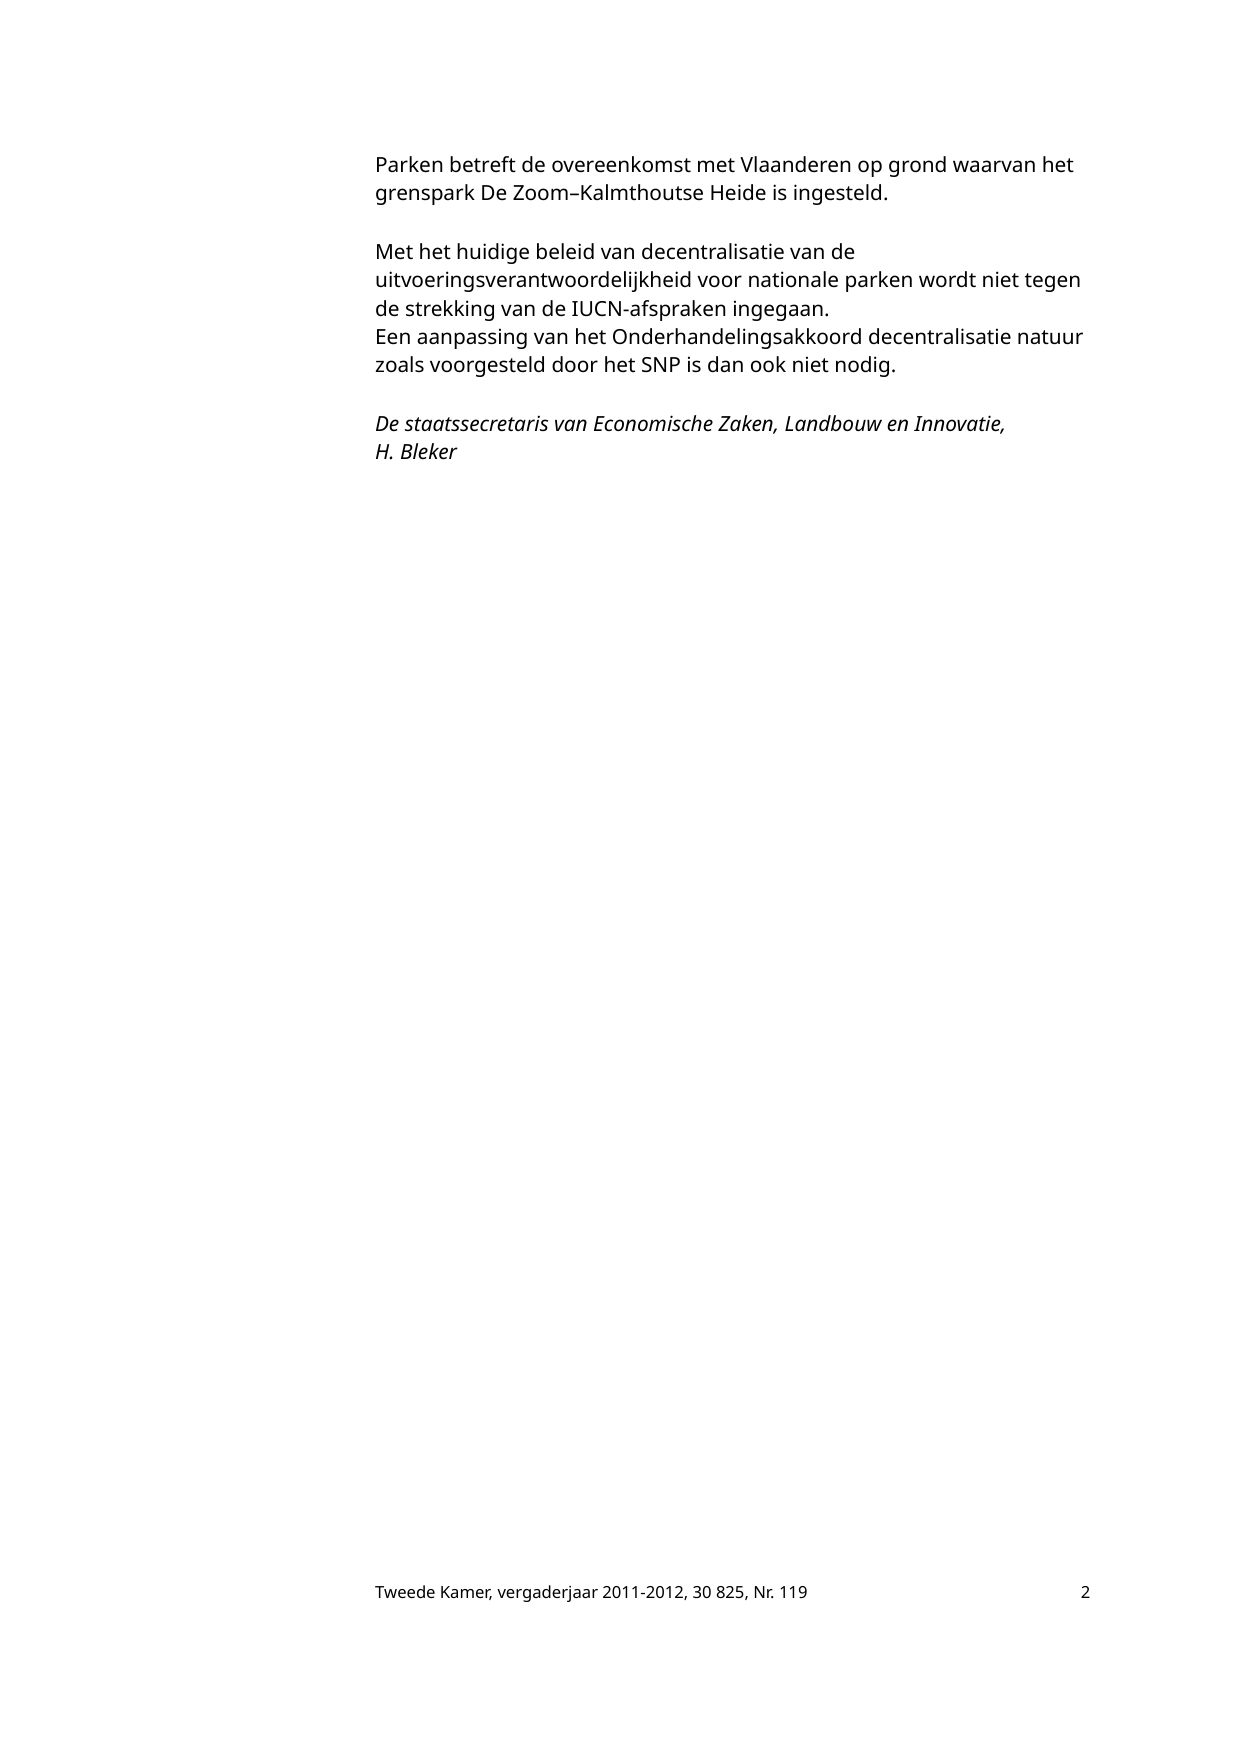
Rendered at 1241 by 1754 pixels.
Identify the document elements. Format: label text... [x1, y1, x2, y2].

text Een aanpassing van het Onderhandelingsakkoord decentralisatie natuur zoals voorgesteld door het SNP is dan ook niet nodig. [375, 322, 1090, 379]
text De staatssecretaris van Economische Zaken, Landbouw en Innovatie, [375, 409, 1090, 437]
text Met het huidige beleid van decentralisatie van de uitvoeringsverantwoordelijkheid voor nationale parken wordt niet tegen de strekking van de IUCN-afspraken ingegaan. [375, 237, 1090, 322]
text Parken betreft de overeenkomst met Vlaanderen op grond waarvan het grenspark De Zoom–Kalmthoutse Heide is ingesteld. [375, 150, 1090, 207]
text H. Bleker [375, 437, 1090, 466]
